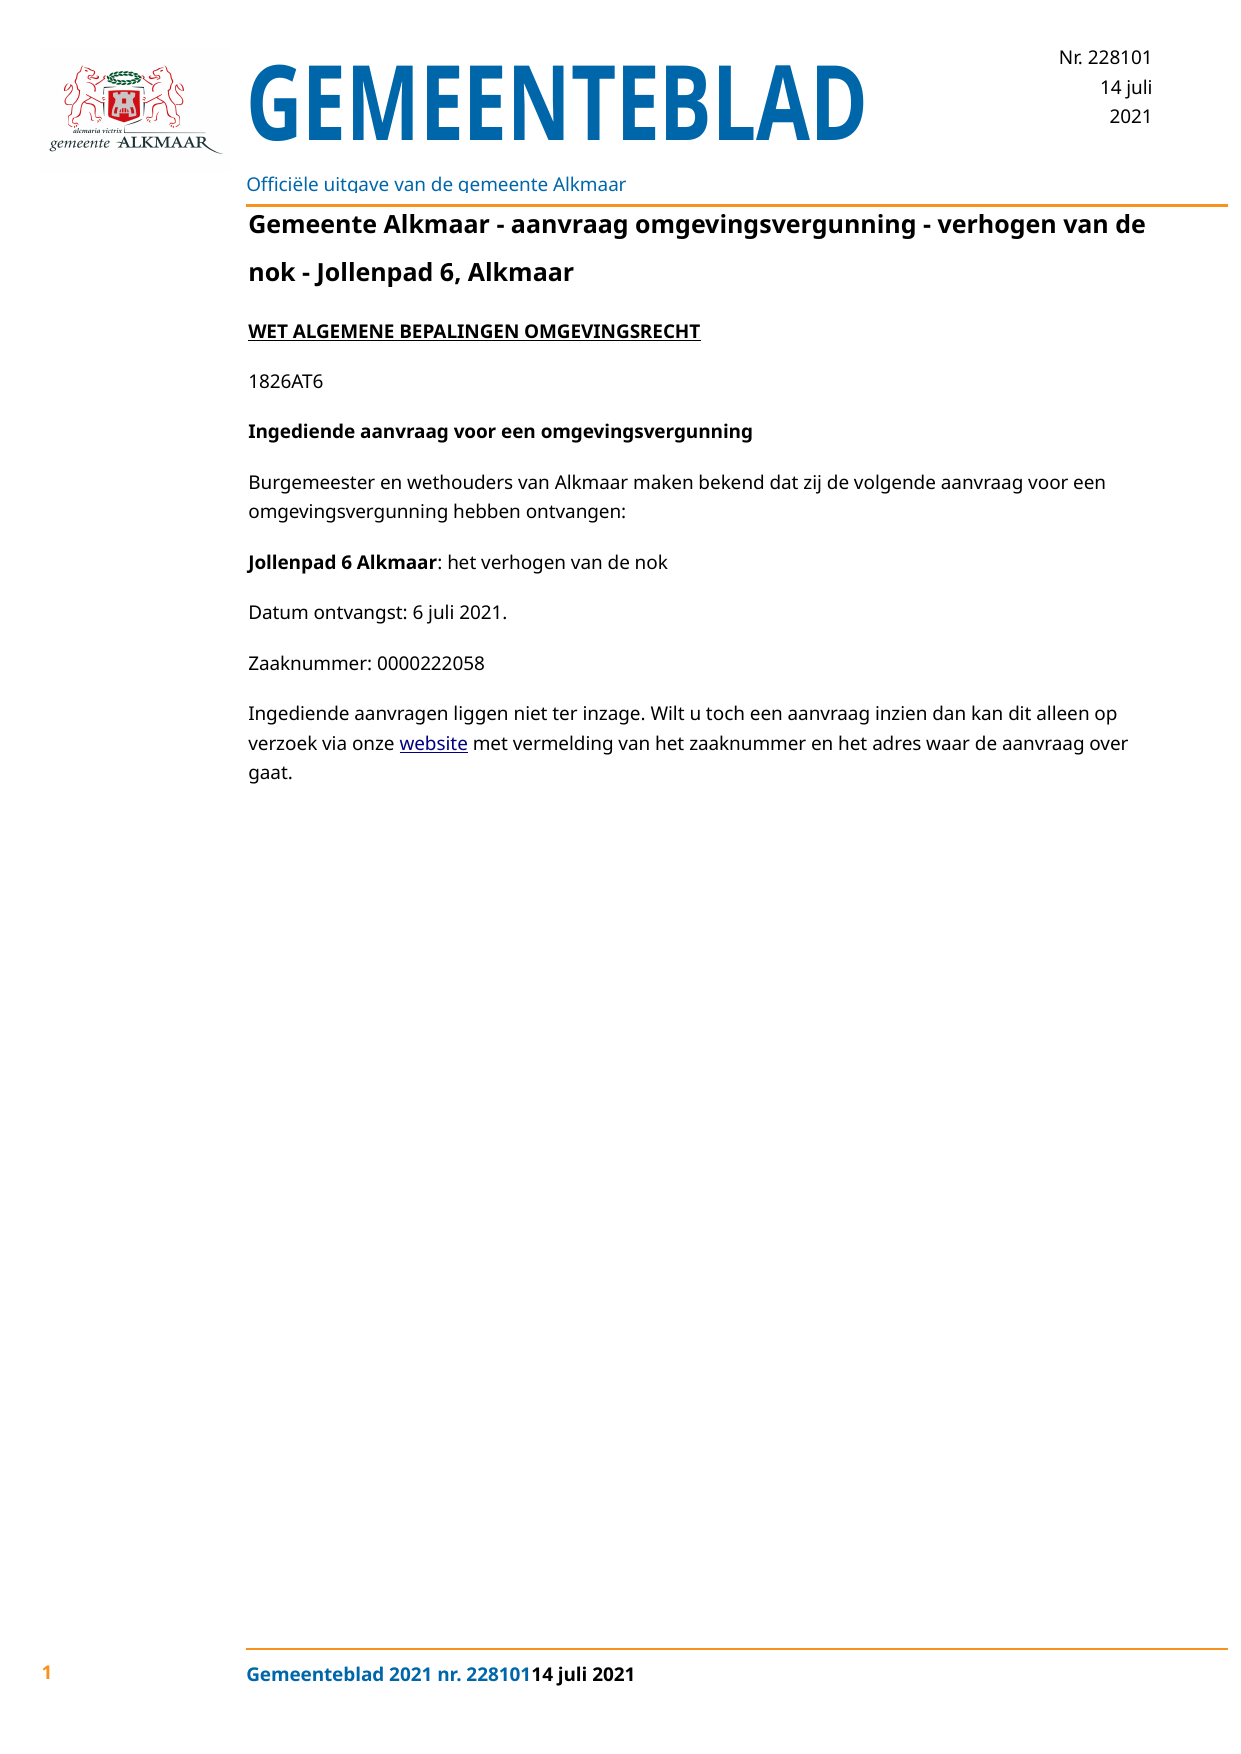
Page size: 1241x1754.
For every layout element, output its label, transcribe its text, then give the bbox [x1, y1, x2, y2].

text Jollenpad 6 Alkmaar: het verhogen van de nok [248, 549, 1152, 575]
text 1826AT6 [248, 368, 1152, 394]
text WET ALGEMENE BEPALINGEN OMGEVINGSRECHT [248, 318, 1152, 344]
picture [41, 47, 231, 172]
text Zaaknummer: 0000222058 [248, 650, 1152, 676]
text Ingediende aanvraag voor een omgevingsvergunning [248, 419, 1152, 444]
text Ingediende aanvragen liggen niet ter inzage. Wilt u toch een aanvraag inzien dan kan dit alleen op verzoek via onze website met vermelding van het zaaknummer en het adres waar de aanvraag over gaat. [248, 700, 1152, 785]
text Datum ontvangst: 6 juli 2021. [248, 599, 1152, 625]
text Burgemeester en wethouders van Alkmaar maken bekend dat zij de volgende aanvraag voor een omgevingsvergunning hebben ontvangen: [248, 469, 1152, 524]
text Gemeente Alkmaar - aanvraag omgevingsvergunning - verhogen van de nok - Jollenpad 6, Alkmaar [248, 207, 1152, 288]
